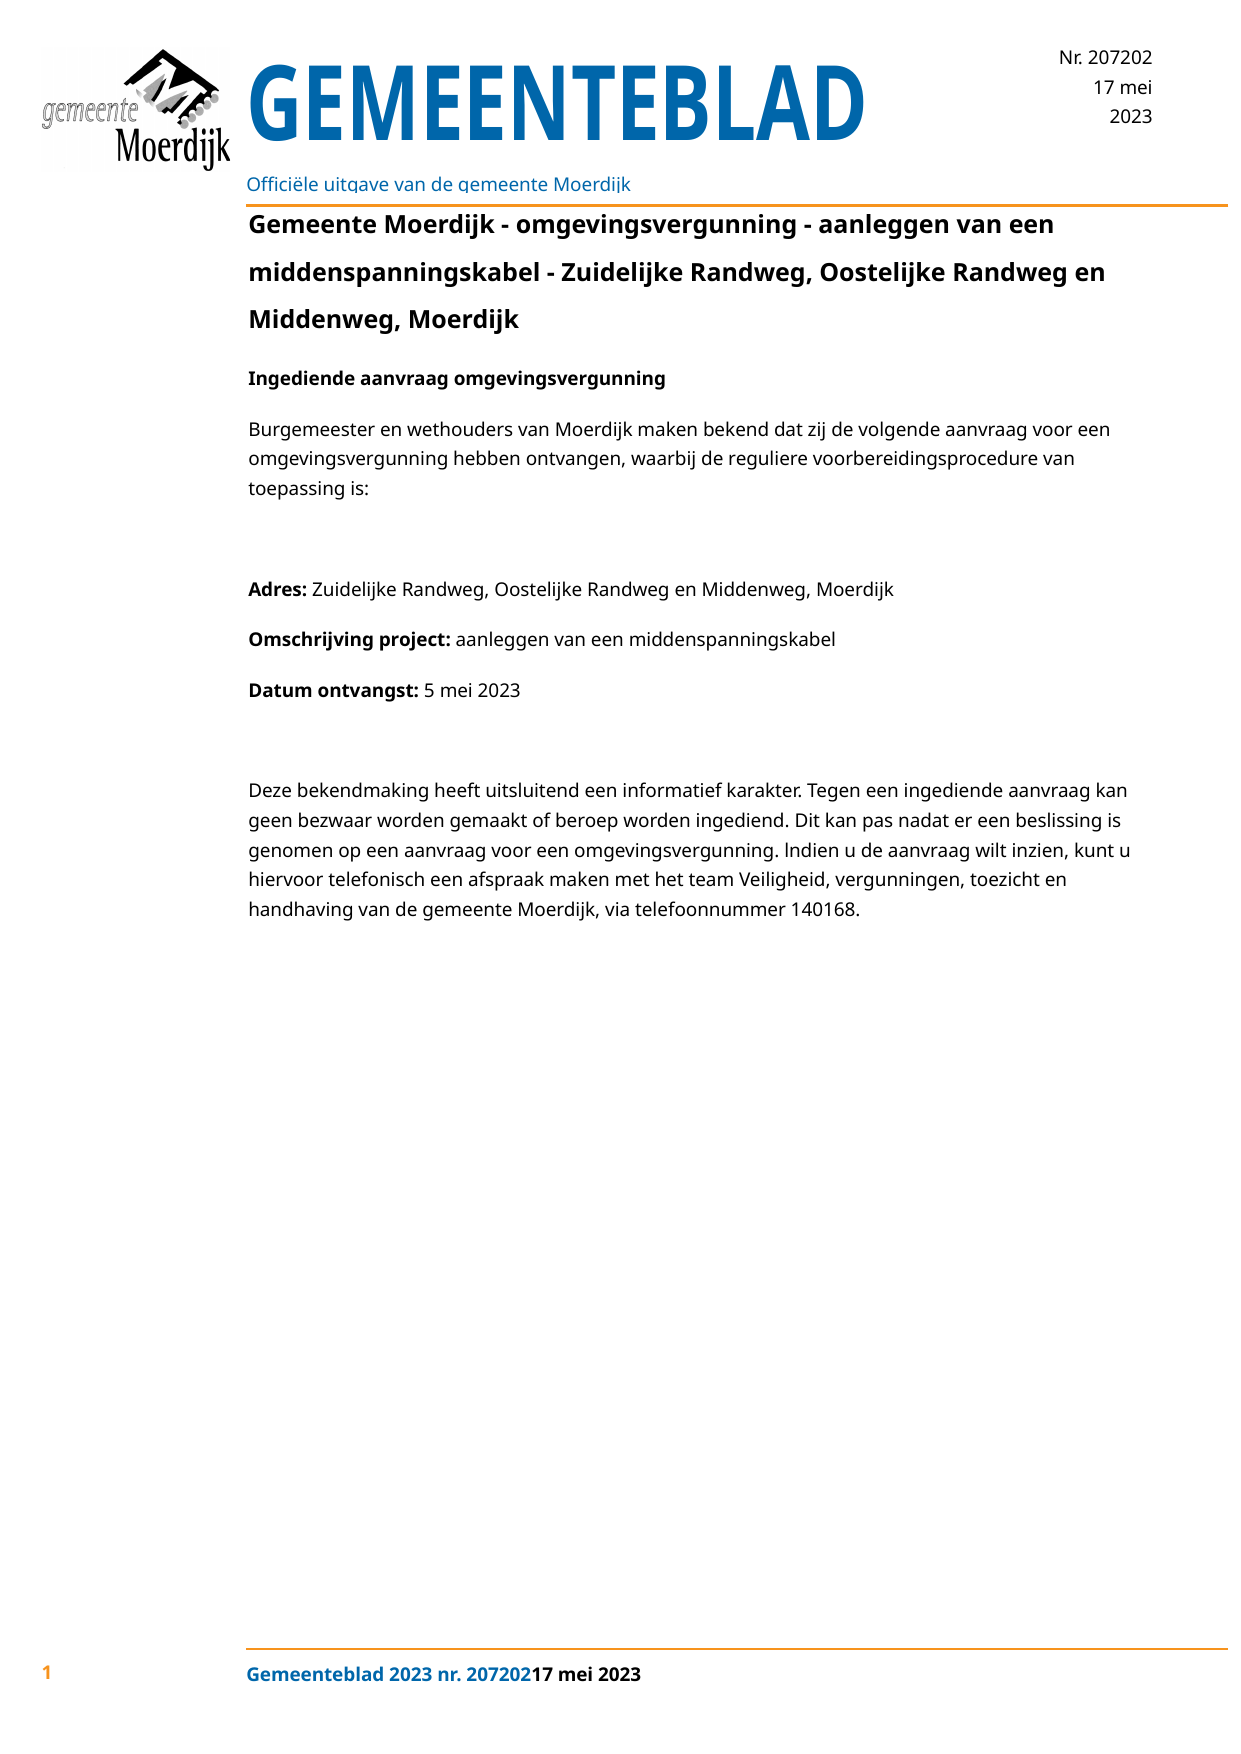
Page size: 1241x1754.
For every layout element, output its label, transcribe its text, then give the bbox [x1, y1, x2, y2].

text Omschrijving project: aanleggen van een middenspanningskabel [248, 626, 1152, 652]
text Burgemeester en wethouders van Moerdijk maken bekend dat zij de volgende aanvraag voor een omgevingsvergunning hebben ontvangen, waarbij de reguliere voorbereidingsprocedure van toepassing is: [248, 416, 1152, 501]
picture [41, 47, 231, 172]
text Deze bekendmaking heeft uitsluitend een informatief karakter. Tegen een ingediende aanvraag kan geen bezwaar worden gemaakt of beroep worden ingediend. Dit kan pas nadat er een beslissing is genomen op een aanvraag voor een omgevingsvergunning. lndien u de aanvraag wilt inzien, kunt u hiervoor telefonisch een afspraak maken met het team Veiligheid, vergunningen, toezicht en handhaving van de gemeente Moerdijk, via telefoonnummer 140168. [248, 778, 1152, 922]
text Datum ontvangst: 5 mei 2023 [248, 677, 1152, 702]
text Adres: Zuidelijke Randweg, Oostelijke Randweg en Middenweg, Moerdijk [248, 576, 1152, 602]
text Gemeente Moerdijk - omgevingsvergunning - aanleggen van een middenspanningskabel - Zuidelijke Randweg, Oostelijke Randweg en Middenweg, Moerdijk [248, 207, 1152, 336]
text Ingediende aanvraag omgevingsvergunning [248, 366, 1152, 391]
